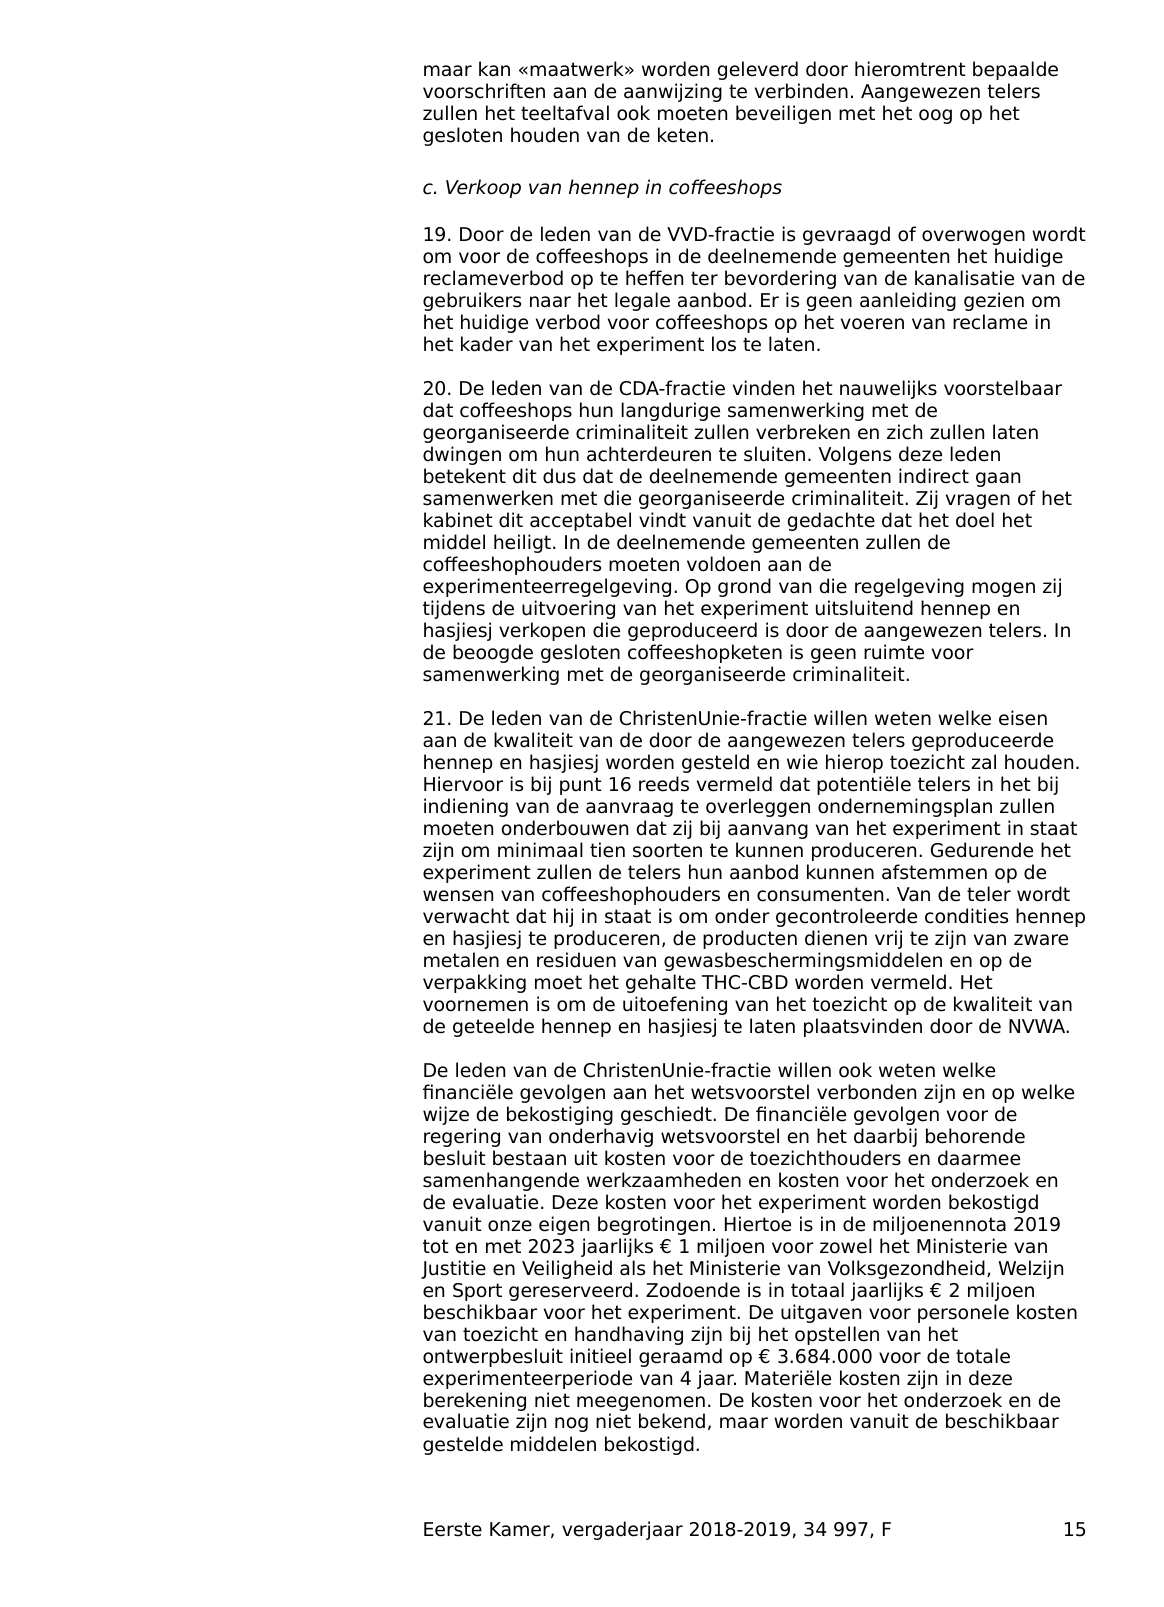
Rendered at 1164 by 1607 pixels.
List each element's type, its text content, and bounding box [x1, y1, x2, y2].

subtitle c. Verkoop van hennep in coffeeshops [422, 177, 1087, 199]
text 21. De leden van de ChristenUnie-fractie willen weten welke eisen aan de kwaliteit van de door de aangewezen telers geproduceerde hennep en hasjiesj worden gesteld en wie hierop toezicht zal houden. Hiervoor is bij punt 16 reeds vermeld dat potentiële telers in het bij indiening van de aanvraag te overleggen ondernemingsplan zullen moeten onderbouwen dat zij bij aanvang van het experiment in staat zijn om minimaal tien soorten te kunnen produceren. Gedurende het experiment zullen de telers hun aanbod kunnen afstemmen op de wensen van coffeeshophouders en consumenten. Van de teler wordt verwacht dat hij in staat is om onder gecontroleerde condities hennep en hasjiesj te produceren, de producten dienen vrij te zijn van zware metalen en residuen van gewasbeschermingsmiddelen en op de verpakking moet het gehalte THC-CBD worden vermeld. Het voornemen is om de uitoefening van het toezicht op de kwaliteit van de geteelde hennep en hasjiesj te laten plaatsvinden door de NVWA. [422, 708, 1087, 1038]
text 20. De leden van de CDA-fractie vinden het nauwelijks voorstelbaar dat coffeeshops hun langdurige samenwerking met de georganiseerde criminaliteit zullen verbreken en zich zullen laten dwingen om hun achterdeuren te sluiten. Volgens deze leden betekent dit dus dat de deelnemende gemeenten indirect gaan samenwerken met die georganiseerde criminaliteit. Zij vragen of het kabinet dit acceptabel vindt vanuit de gedachte dat het doel het middel heiligt. In de deelnemende gemeenten zullen de coffeeshophouders moeten voldoen aan de experimenteerregelgeving. Op grond van die regelgeving mogen zij tijdens de uitvoering van het experiment uitsluitend hennep en hasjiesj verkopen die geproduceerd is door de aangewezen telers. In de beoogde gesloten coffeeshopketen is geen ruimte voor samenwerking met de georganiseerde criminaliteit. [422, 378, 1087, 686]
text 19. Door de leden van de VVD-fractie is gevraagd of overwogen wordt om voor de coffeeshops in de deelnemende gemeenten het huidige reclameverbod op te heffen ter bevordering van de kanalisatie van de gebruikers naar het legale aanbod. Er is geen aanleiding gezien om het huidige verbod voor coffeeshops op het voeren van reclame in het kader van het experiment los te laten. [422, 224, 1087, 356]
text maar kan «maatwerk» worden geleverd door hieromtrent bepaalde voorschriften aan de aanwijzing te verbinden. Aangewezen telers zullen het teeltafval ook moeten beveiligen met het oog op het gesloten houden van de keten. [422, 59, 1087, 147]
text De leden van de ChristenUnie-fractie willen ook weten welke financiële gevolgen aan het wetsvoorstel verbonden zijn en op welke wijze de bekostiging geschiedt. De financiële gevolgen voor de regering van onderhavig wetsvoorstel en het daarbij behorende besluit bestaan uit kosten voor de toezichthouders en daarmee samenhangende werkzaamheden en kosten voor het onderzoek en de evaluatie. Deze kosten voor het experiment worden bekostigd vanuit onze eigen begrotingen. Hiertoe is in de miljoenennota 2019 tot en met 2023 jaarlijks € 1 miljoen voor zowel het Ministerie van Justitie en Veiligheid als het Ministerie van Volksgezondheid, Welzijn en Sport gereserveerd. Zodoende is in totaal jaarlijks € 2 miljoen beschikbaar voor het experiment. De uitgaven voor personele kosten van toezicht en handhaving zijn bij het opstellen van het ontwerpbesluit initieel geraamd op € 3.684.000 voor de totale experimenteerperiode van 4 jaar. Materiële kosten zijn in deze berekening niet meegenomen. De kosten voor het onderzoek en de evaluatie zijn nog niet bekend, maar worden vanuit de beschikbaar gestelde middelen bekostigd. [422, 1060, 1087, 1455]
